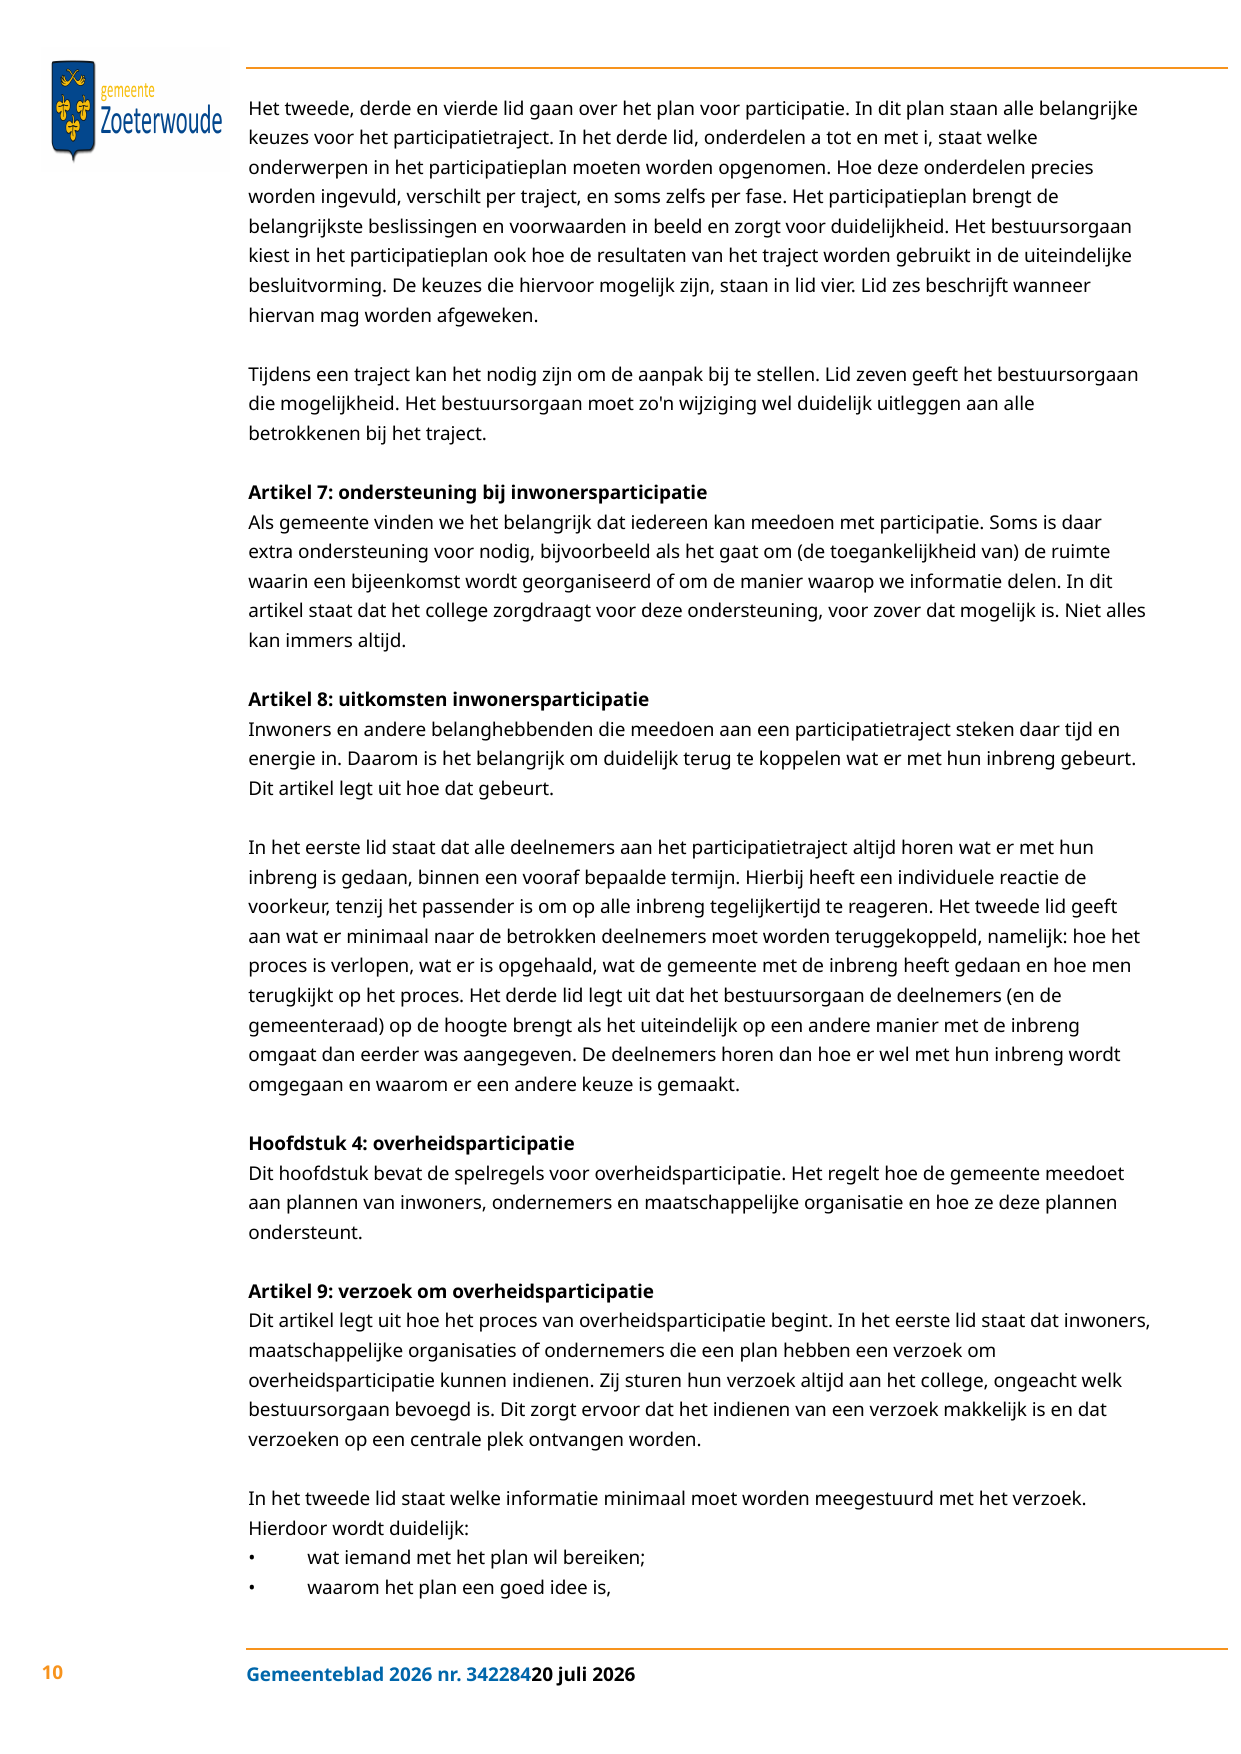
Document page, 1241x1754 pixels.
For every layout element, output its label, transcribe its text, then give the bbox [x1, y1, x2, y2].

text Hoofdstuk 4: overheidsparticipatie [248, 1130, 1152, 1156]
text Artikel 9: verzoek om overheidsparticipatie [248, 1278, 1152, 1304]
text Dit artikel legt uit hoe het proces van overheidsparticipatie begint. In het eerste lid staat dat inwoners, maatschappelijke organisaties of ondernemers die een plan hebben een verzoek om overheidsparticipatie kunnen indienen. Zij sturen hun verzoek altijd aan het college, ongeacht welk bestuursorgaan bevoegd is. Dit zorgt ervoor dat het indienen van een verzoek makkelijk is en dat verzoeken op een centrale plek ontvangen worden. [248, 1308, 1152, 1452]
text Dit hoofdstuk bevat de spelregels voor overheidsparticipatie. Het regelt hoe de gemeente meedoet aan plannen van inwoners, ondernemers en maatschappelijke organisatie en hoe ze deze plannen ondersteunt. [248, 1160, 1152, 1245]
text Als gemeente vinden we het belangrijk dat iedereen kan meedoen met participatie. Soms is daar extra ondersteuning voor nodig, bijvoorbeeld als het gaat om (de toegankelijkheid van) de ruimte waarin een bijeenkomst wordt georganiseerd of om de manier waarop we informatie delen. In dit artikel staat dat het college zorgdraagt voor deze ondersteuning, voor zover dat mogelijk is. Niet alles kan immers altijd. [248, 509, 1152, 653]
text Artikel 8: uitkomsten inwonersparticipatie [248, 686, 1152, 712]
text Het tweede, derde en vierde lid gaan over het plan voor participatie. In dit plan staan alle belangrijke keuzes voor het participatietraject. In het derde lid, onderdelen a tot en met i, staat welke onderwerpen in het participatieplan moeten worden opgenomen. Hoe deze onderdelen precies worden ingevuld, verschilt per traject, en soms zelfs per fase. Het participatieplan brengt de belangrijkste beslissingen en voorwaarden in beeld en zorgt voor duidelijkheid. Het bestuursorgaan kiest in het participatieplan ook hoe de resultaten van het traject worden gebruikt in de uiteindelijke besluitvorming. De keuzes die hiervoor mogelijk zijn, staan in lid vier. Lid zes beschrijft wanneer hiervan mag worden afgeweken. [248, 95, 1152, 328]
text Tijdens een traject kan het nodig zijn om de aanpak bij te stellen. Lid zeven geeft het bestuursorgaan die mogelijkheid. Het bestuursorgaan moet zo'n wijziging wel duidelijk uitleggen aan alle betrokkenen bij het traject. [248, 361, 1152, 446]
picture [41, 47, 231, 172]
text Inwoners en andere belanghebbenden die meedoen aan een participatietraject steken daar tijd en energie in. Daarom is het belangrijk om duidelijk terug te koppelen wat er met hun inbreng gebeurt. Dit artikel legt uit hoe dat gebeurt. [248, 716, 1152, 801]
list waarom het plan een goed idee is, [248, 1574, 1152, 1600]
text In het eerste lid staat dat alle deelnemers aan het participatietraject altijd horen wat er met hun inbreng is gedaan, binnen een vooraf bepaalde termijn. Hierbij heeft een individuele reactie de voorkeur, tenzij het passender is om op alle inbreng tegelijkertijd te reageren. Het tweede lid geeft aan wat er minimaal naar de betrokken deelnemers moet worden teruggekoppeld, namelijk: hoe het proces is verlopen, wat er is opgehaald, wat de gemeente met de inbreng heeft gedaan en hoe men terugkijkt op het proces. Het derde lid legt uit dat het bestuursorgaan de deelnemers (en de gemeenteraad) op de hoogte brengt als het uiteindelijk op een andere manier met de inbreng omgaat dan eerder was aangegeven. De deelnemers horen dan hoe er wel met hun inbreng wordt omgegaan en waarom er een andere keuze is gemaakt. [248, 834, 1152, 1097]
list wat iemand met het plan wil bereiken; [248, 1544, 1152, 1570]
text In het tweede lid staat welke informatie minimaal moet worden meegestuurd met het verzoek. Hierdoor wordt duidelijk: [248, 1485, 1152, 1541]
text Artikel 7: ondersteuning bij inwonersparticipatie [248, 479, 1152, 505]
